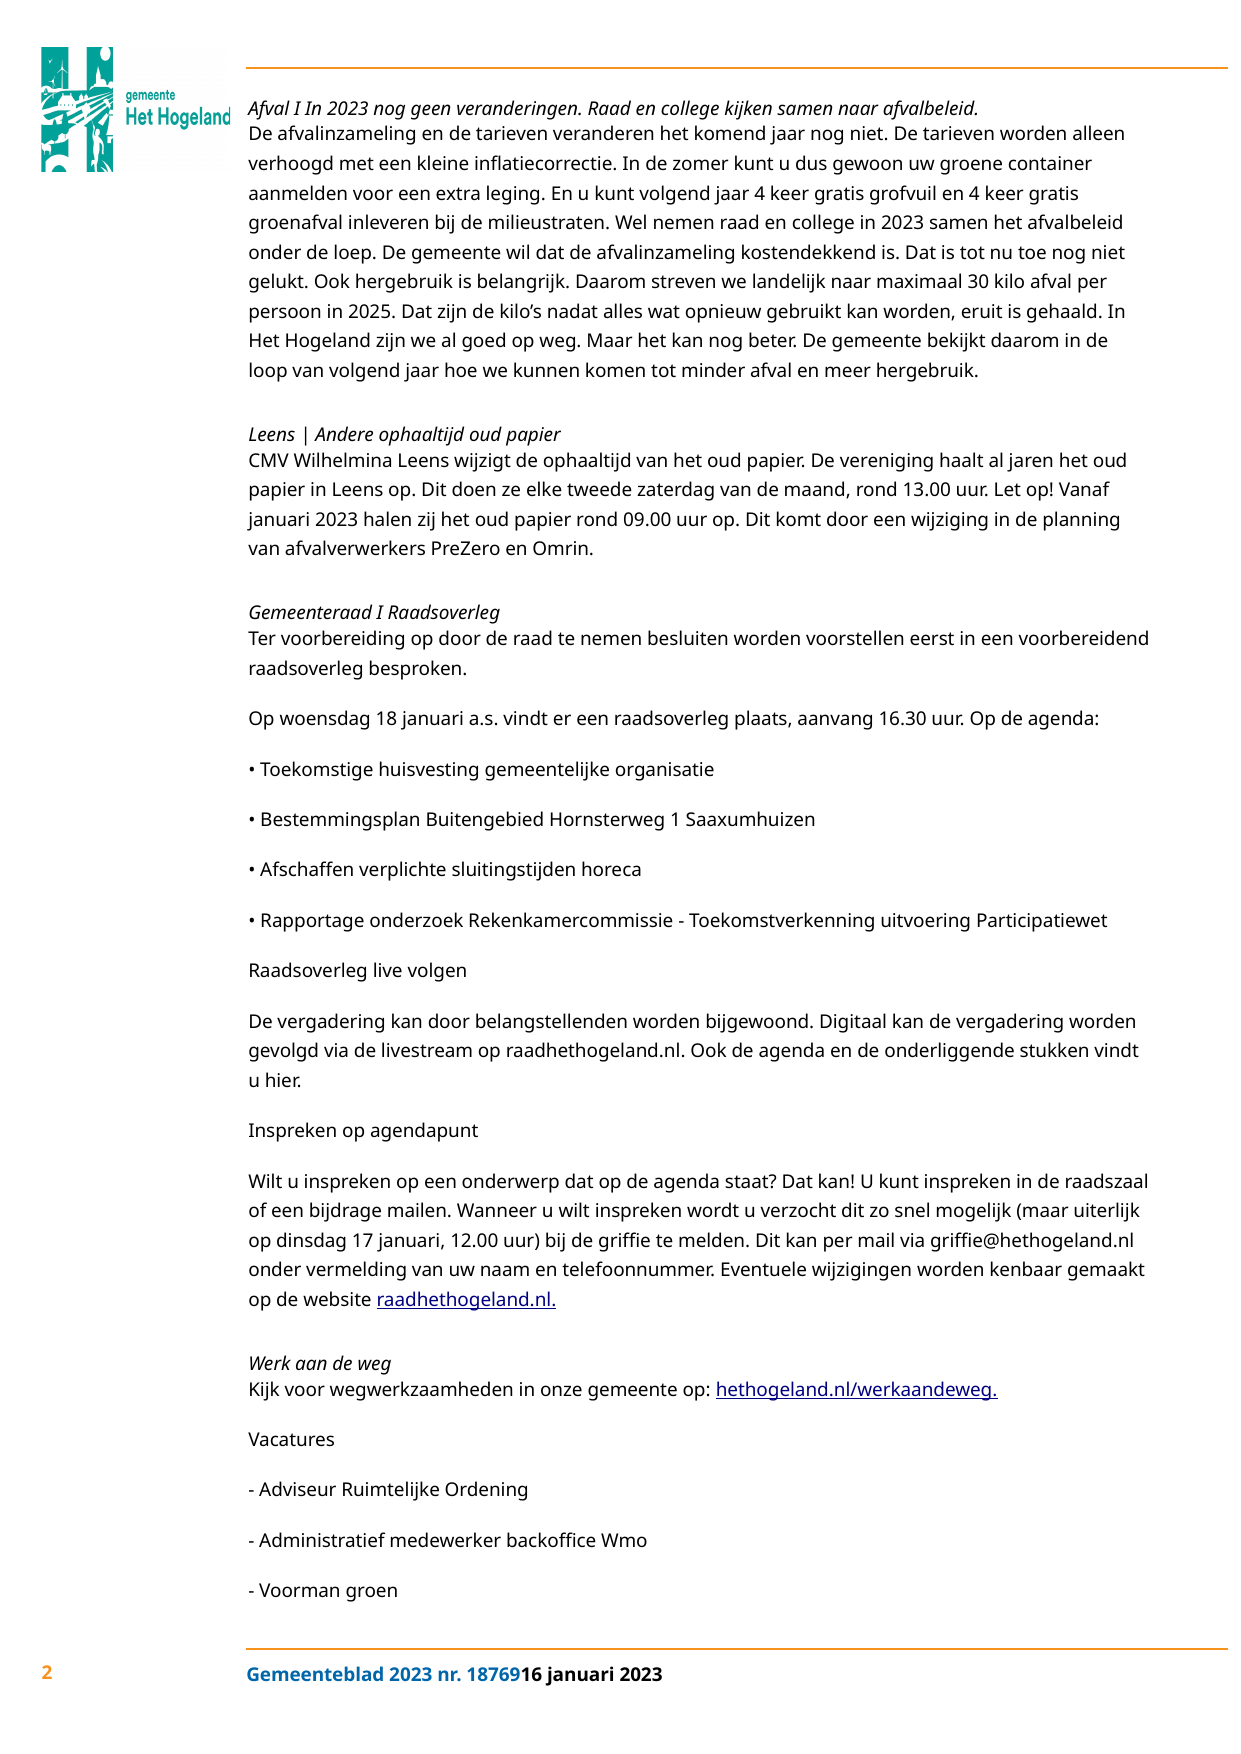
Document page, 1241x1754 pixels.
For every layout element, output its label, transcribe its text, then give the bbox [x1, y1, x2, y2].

text • Bestemmingsplan Buitengebied Hornsterweg 1 Saaxumhuizen [248, 806, 1152, 832]
text Leens | Andere ophaaltijd oud papier [248, 421, 1152, 447]
text - Voorman groen [248, 1577, 1152, 1603]
text Raadsoverleg live volgen [248, 957, 1152, 983]
text Werk aan de weg [248, 1350, 1152, 1376]
text Vacatures [248, 1426, 1152, 1452]
text CMV Wilhelmina Leens wijzigt de ophaaltijd van het oud papier. De vereniging haalt al jaren het oud papier in Leens op. Dit doen ze elke tweede zaterdag van de maand, rond 13.00 uur. Let op! Vanaf januari 2023 halen zij het oud papier rond 09.00 uur op. Dit komt door een wijziging in de planning van afvalverwerkers PreZero en Omrin. [248, 447, 1152, 561]
picture [41, 47, 231, 172]
text - Administratief medewerker backoffice Wmo [248, 1527, 1152, 1553]
text • Rapportage onderzoek Rekenkamercommissie - Toekomstverkenning uitvoering Participatiewet [248, 907, 1152, 933]
text Afval I In 2023 nog geen veranderingen. Raad en college kijken samen naar afvalbeleid. [248, 95, 1152, 121]
text Inspreken op agendapunt [248, 1117, 1152, 1143]
text Wilt u inspreken op een onderwerp dat op de agenda staat? Dat kan! U kunt inspreken in de raadszaal of een bijdrage mailen. Wanneer u wilt inspreken wordt u verzocht dit zo snel mogelijk (maar uiterlijk op dinsdag 17 januari, 12.00 uur) bij de griffie te melden. Dit kan per mail via griffie@hethogeland.nl onder vermelding van uw naam en telefoonnummer. Eventuele wijzigingen worden kenbaar gemaakt op de website raadhethogeland.nl. [248, 1168, 1152, 1312]
text De afvalinzameling en de tarieven veranderen het komend jaar nog niet. De tarieven worden alleen verhoogd met een kleine inflatiecorrectie. In de zomer kunt u dus gewoon uw groene container aanmelden voor een extra leging. En u kunt volgend jaar 4 keer gratis grofvuil en 4 keer gratis groenafval inleveren bij de milieustraten. Wel nemen raad en college in 2023 samen het afvalbeleid onder de loep. De gemeente wil dat de afvalinzameling kostendekkend is. Dat is tot nu toe nog niet gelukt. Ook hergebruik is belangrijk. Daarom streven we landelijk naar maximaal 30 kilo afval per persoon in 2025. Dat zijn de kilo’s nadat alles wat opnieuw gebruikt kan worden, eruit is gehaald. In Het Hogeland zijn we al goed op weg. Maar het kan nog beter. De gemeente bekijkt daarom in de loop van volgend jaar hoe we kunnen komen tot minder afval en meer hergebruik. [248, 121, 1152, 383]
text - Adviseur Ruimtelijke Ordening [248, 1477, 1152, 1502]
text Kijk voor wegwerkzaamheden in onze gemeente op: hethogeland.nl/werkaandeweg. [248, 1376, 1152, 1402]
text De vergadering kan door belangstellenden worden bijgewoond. Digitaal kan de vergadering worden gevolgd via de livestream op raadhethogeland.nl. Ook de agenda en de onderliggende stukken vindt u hier. [248, 1008, 1152, 1093]
text • Afschaffen verplichte sluitingstijden horeca [248, 857, 1152, 882]
text Op woensdag 18 januari a.s. vindt er een raadsoverleg plaats, aanvang 16.30 uur. Op de agenda: [248, 705, 1152, 731]
text • Toekomstige huisvesting gemeentelijke organisatie [248, 756, 1152, 781]
text Ter voorbereiding op door de raad te nemen besluiten worden voorstellen eerst in een voorbereidend raadsoverleg besproken. [248, 625, 1152, 681]
text Gemeenteraad I Raadsoverleg [248, 599, 1152, 625]
